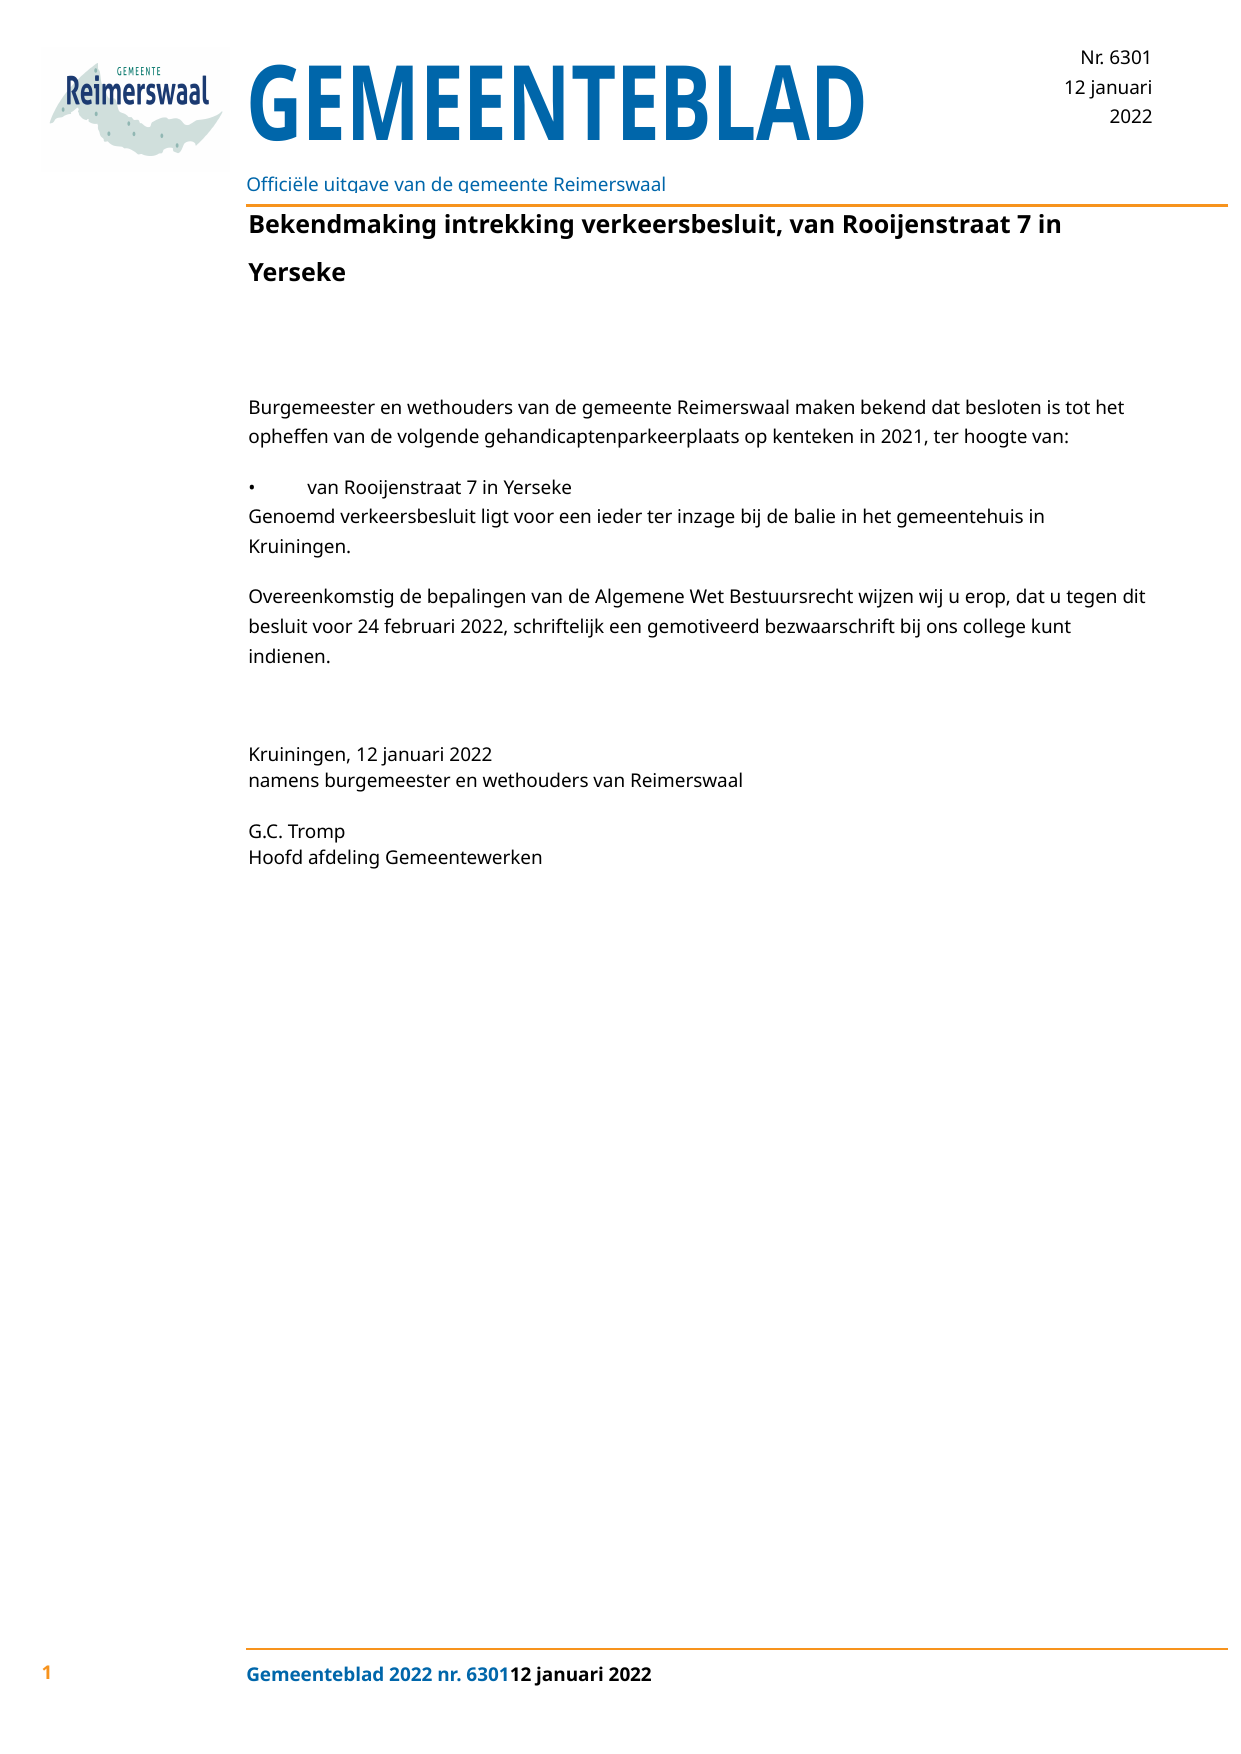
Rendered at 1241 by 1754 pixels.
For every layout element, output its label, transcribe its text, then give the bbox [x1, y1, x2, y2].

picture [41, 47, 231, 172]
text Burgemeester en wethouders van de gemeente Reimerswaal maken bekend dat besloten is tot het opheffen van de volgende gehandicaptenparkeerplaats op kenteken in 2021, ter hoogte van: [248, 394, 1152, 449]
text Bekendmaking intrekking verkeersbesluit, van Rooijenstraat 7 in Yerseke [248, 207, 1152, 288]
text G.C. Tromp [248, 818, 1152, 844]
text Overeenkomstig de bepalingen van de Algemene Wet Bestuursrecht wijzen wij u erop, dat u tegen dit besluit voor 24 februari 2022, schriftelijk een gemotiveerd bezwaarschrift bij ons college kunt indienen. [248, 584, 1152, 668]
list van Rooijenstraat 7 in Yerseke [248, 474, 1152, 500]
text namens burgemeester en wethouders van Reimerswaal [248, 767, 1152, 792]
text Genoemd verkeersbesluit ligt voor een ieder ter inzage bij de balie in het gemeentehuis in Kruiningen. [248, 504, 1152, 559]
text Kruiningen, 12 januari 2022 [248, 741, 1152, 767]
text Hoofd afdeling Gemeentewerken [248, 844, 1152, 870]
